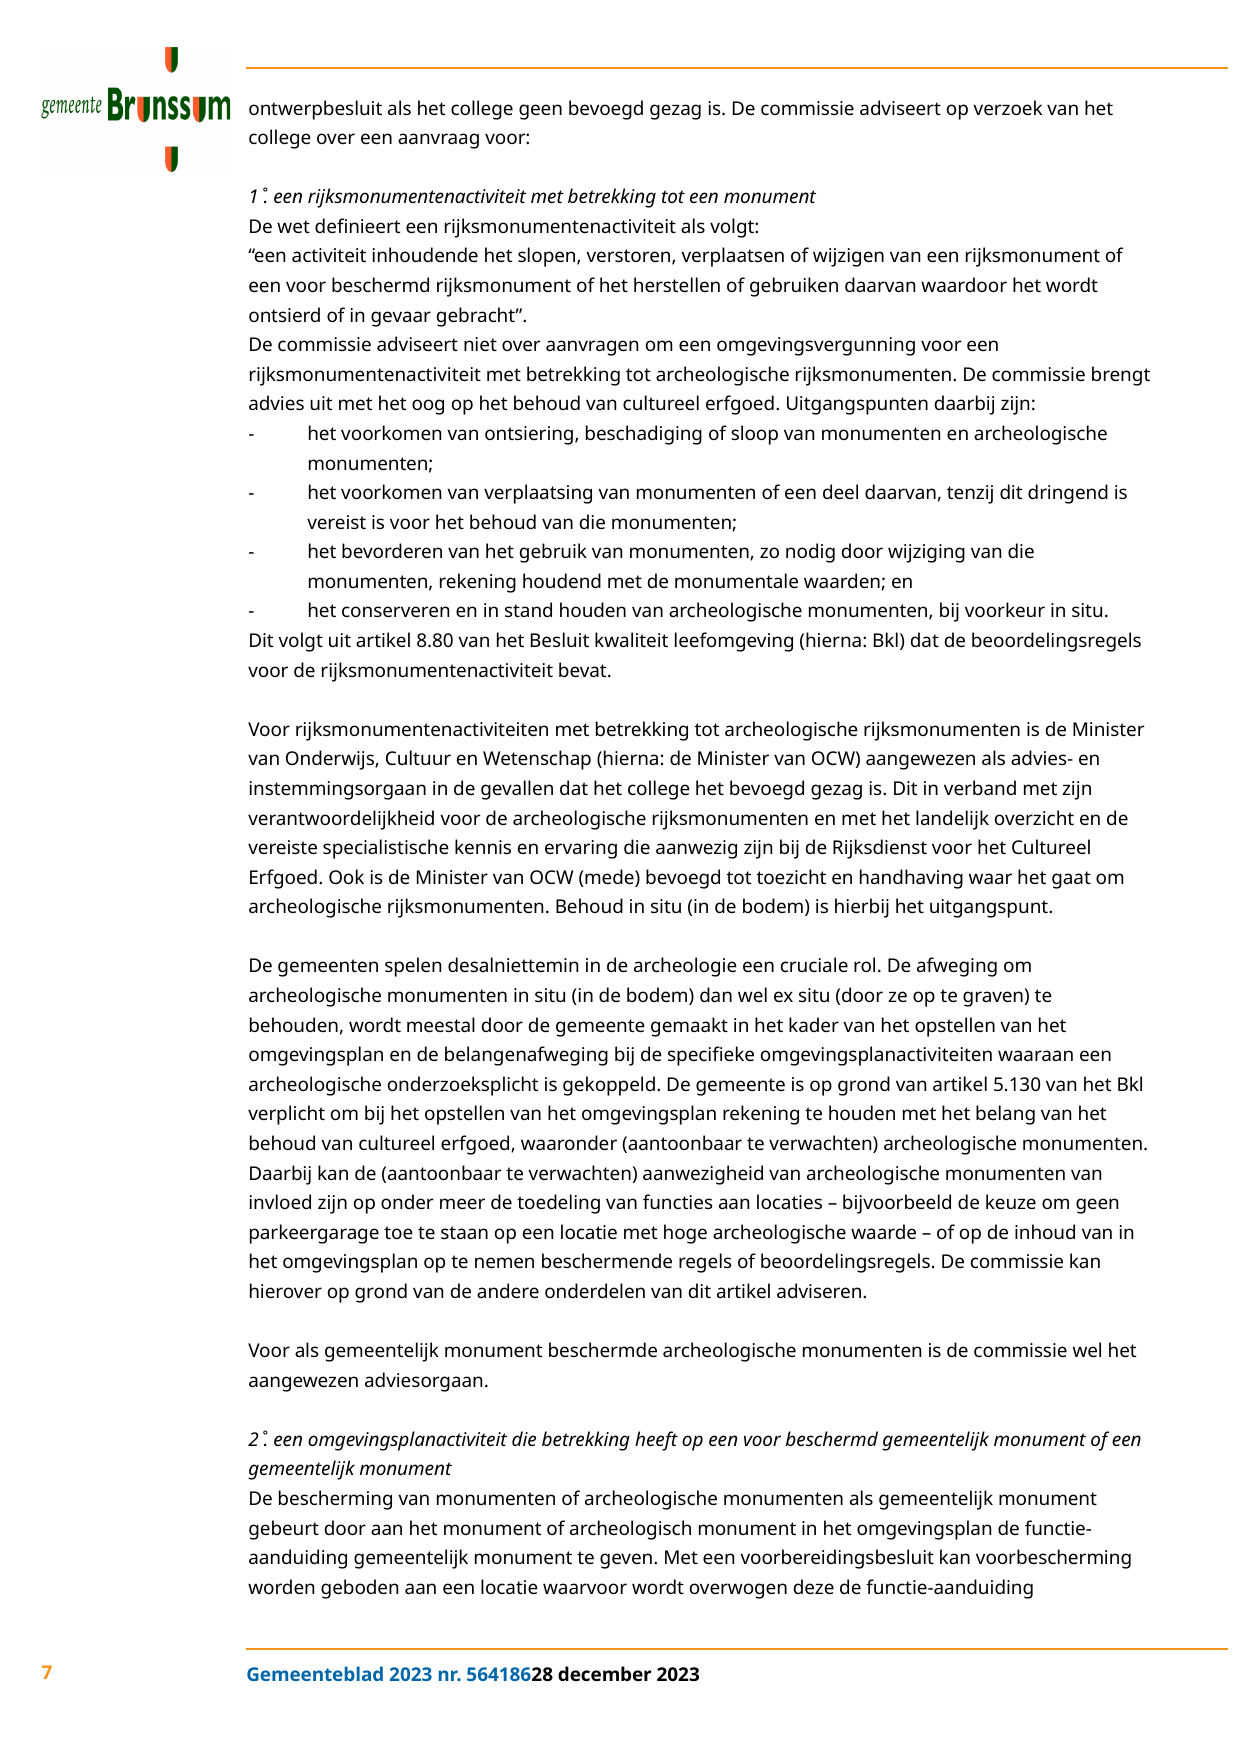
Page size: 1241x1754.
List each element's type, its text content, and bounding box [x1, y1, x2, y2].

text 1 ̊. een rijksmonumentenactiviteit met betrekking tot een monument [248, 183, 1152, 209]
text Voor als gemeentelijk monument beschermde archeologische monumenten is de commissie wel het aangewezen adviesorgaan. [248, 1337, 1152, 1393]
text Dit volgt uit artikel 8.80 van het Besluit kwaliteit leefomgeving (hierna: Bkl) dat de beoordelingsregels voor de rijksmonumentenactiviteit bevat. [248, 627, 1152, 683]
text De gemeenten spelen desalniettemin in de archeologie een cruciale rol. De afweging om archeologische monumenten in situ (in de bodem) dan wel ex situ (door ze op te graven) te behouden, wordt meestal door de gemeente gemaakt in het kader van het opstellen van het omgevingsplan en de belangenafweging bij de specifieke omgevingsplanactiviteiten waaraan een archeologische onderzoeksplicht is gekoppeld. De gemeente is op grond van artikel 5.130 van het Bkl verplicht om bij het opstellen van het omgevingsplan rekening te houden met het belang van het behoud van cultureel erfgoed, waaronder (aantoonbaar te verwachten) archeologische monumenten. Daarbij kan de (aantoonbaar te verwachten) aanwezigheid van archeologische monumenten van invloed zijn op onder meer de toedeling van functies aan locaties – bijvoorbeeld de keuze om geen parkeergarage toe te staan op een locatie met hoge archeologische waarde – of op de inhoud van in het omgevingsplan op te nemen beschermende regels of beoordelingsregels. De commissie kan hierover op grond van de andere onderdelen van dit artikel adviseren. [248, 953, 1152, 1304]
text Voor rijksmonumentenactiviteiten met betrekking tot archeologische rijksmonumenten is de Minister van Onderwijs, Cultuur en Wetenschap (hierna: de Minister van OCW) aangewezen als advies- en instemmingsorgaan in de gevallen dat het college het bevoegd gezag is. Dit in verband met zijn verantwoordelijkheid voor de archeologische rijksmonumenten en met het landelijk overzicht en de vereiste specialistische kennis en ervaring die aanwezig zijn bij de Rijksdienst voor het Cultureel Erfgoed. Ook is de Minister van OCW (mede) bevoegd tot toezicht en handhaving waar het gaat om archeologische rijksmonumenten. Behoud in situ (in de bodem) is hierbij het uitgangspunt. [248, 716, 1152, 919]
text De commissie adviseert niet over aanvragen om een omgevingsvergunning voor een rijksmonumentenactiviteit met betrekking tot archeologische rijksmonumenten. De commissie brengt advies uit met het oog op het behoud van cultureel erfgoed. Uitgangspunten daarbij zijn: [248, 331, 1152, 416]
list het conserveren en in stand houden van archeologische monumenten, bij voorkeur in situ. [248, 598, 1152, 623]
text 2 ̊. een omgevingsplanactiviteit die betrekking heeft op een voor beschermd gemeentelijk monument of een gemeentelijk monument [248, 1426, 1152, 1481]
list het voorkomen van ontsiering, beschadiging of sloop van monumenten en archeologische monumenten; [248, 420, 1152, 476]
picture [41, 47, 231, 172]
text De wet definieert een rijksmonumentenactiviteit als volgt: [248, 213, 1152, 239]
list het voorkomen van verplaatsing van monumenten of een deel daarvan, tenzij dit dringend is vereist is voor het behoud van die monumenten; [248, 479, 1152, 535]
text ontwerpbesluit als het college geen bevoegd gezag is. De commissie adviseert op verzoek van het college over een aanvraag voor: [248, 95, 1152, 150]
list het bevorderen van het gebruik van monumenten, zo nodig door wijziging van die monumenten, rekening houdend met de monumentale waarden; en [248, 538, 1152, 594]
text De bescherming van monumenten of archeologische monumenten als gemeentelijk monument gebeurt door aan het monument of archeologisch monument in het omgevingsplan de functie-aanduiding gemeentelijk monument te geven. Met een voorbereidingsbesluit kan voorbescherming worden geboden aan een locatie waarvoor wordt overwogen deze de functie-aanduiding [248, 1485, 1152, 1600]
text “een activiteit inhoudende het slopen, verstoren, verplaatsen of wijzigen van een rijksmonument of een voor beschermd rijksmonument of het herstellen of gebruiken daarvan waardoor het wordt ontsierd of in gevaar gebracht”. [248, 243, 1152, 328]
